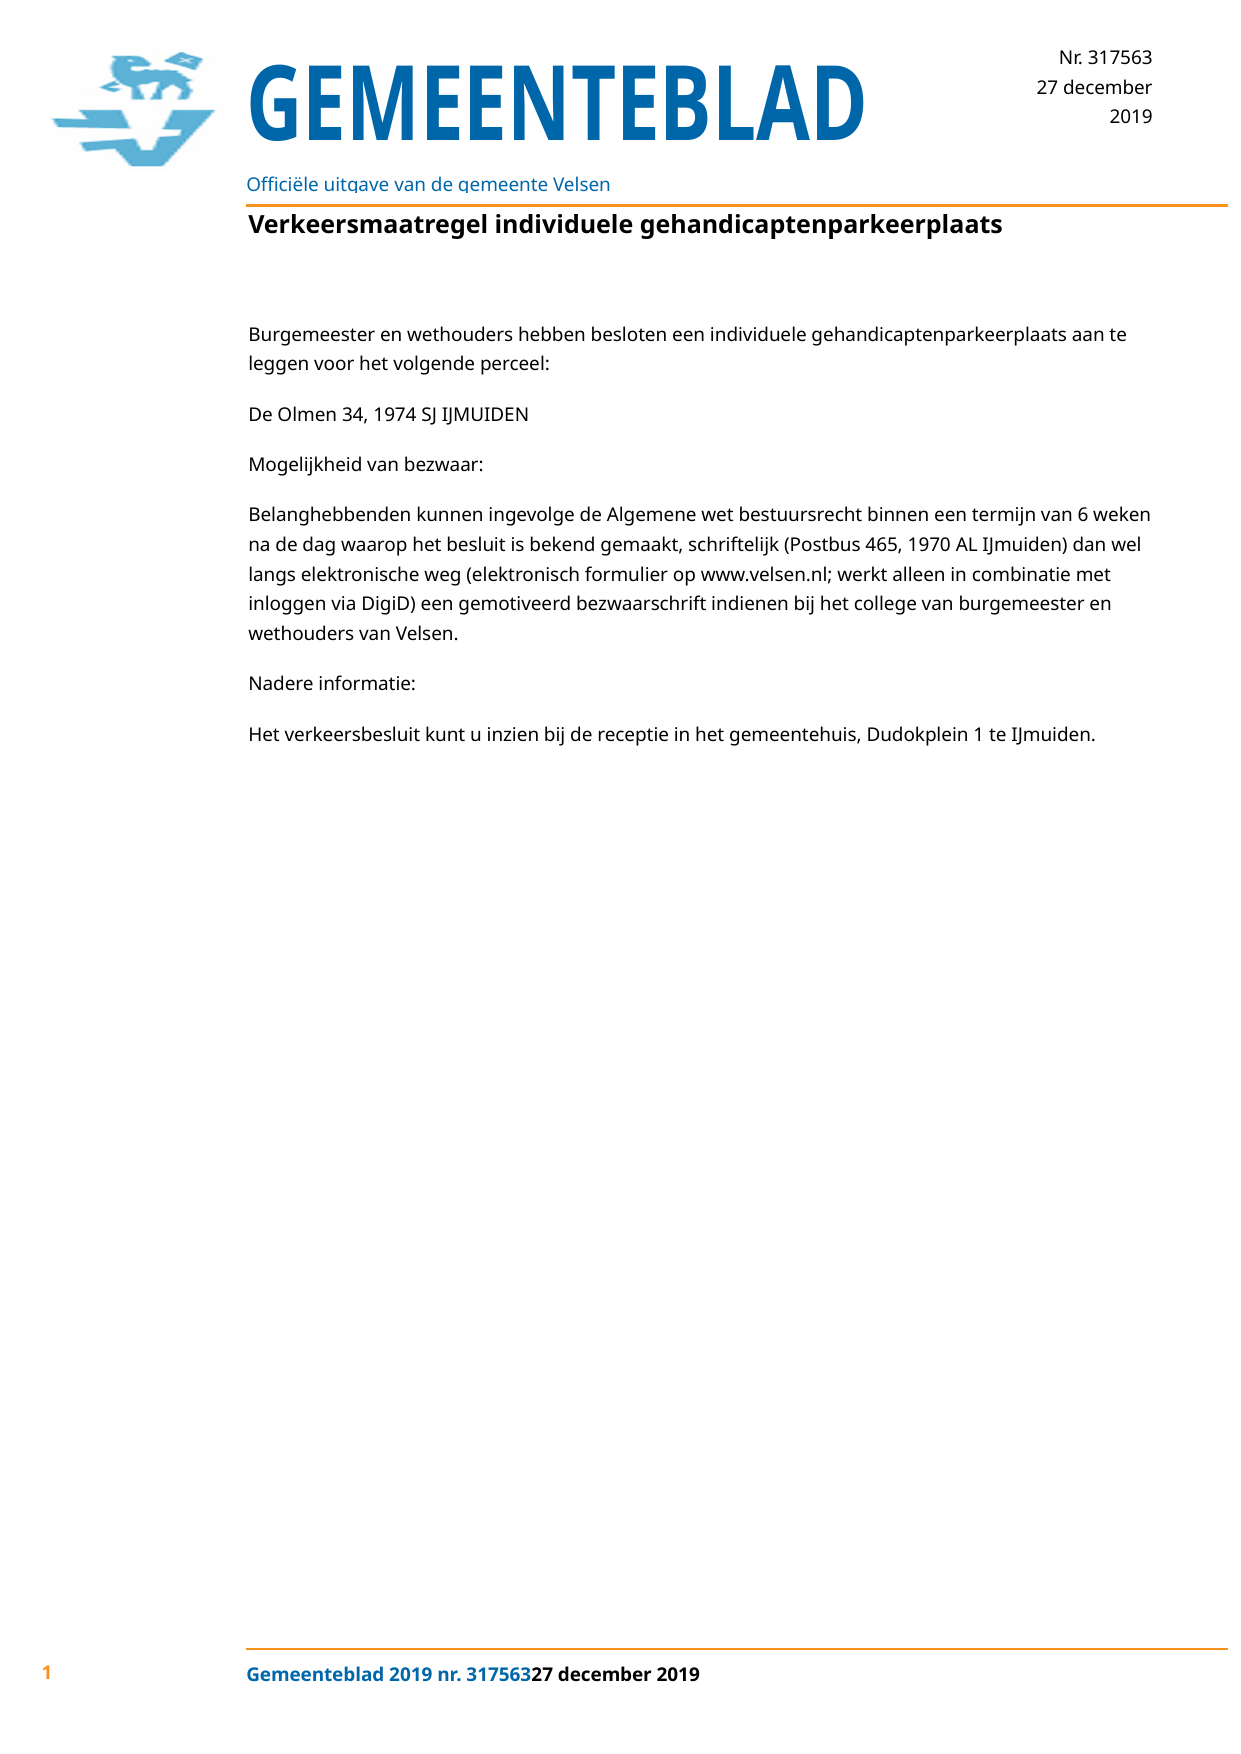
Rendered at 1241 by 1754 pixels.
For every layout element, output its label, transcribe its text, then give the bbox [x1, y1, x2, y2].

text Verkeersmaatregel individuele gehandicaptenparkeerplaats [248, 207, 1152, 241]
text Nadere informatie: [248, 670, 1152, 696]
text Het verkeersbesluit kunt u inzien bij de receptie in het gemeentehuis, Dudokplein 1 te IJmuiden. [248, 721, 1152, 746]
text De Olmen 34, 1974 SJ IJMUIDEN [248, 401, 1152, 426]
text Burgemeester en wethouders hebben besloten een individuele gehandicaptenparkeerplaats aan te leggen voor het volgende perceel: [248, 321, 1152, 376]
text Belanghebbenden kunnen ingevolge de Algemene wet bestuursrecht binnen een termijn van 6 weken na de dag waarop het besluit is bekend gemaakt, schriftelijk (Postbus 465, 1970 AL IJmuiden) dan wel langs elektronische weg (elektronisch formulier op www.velsen.nl; werkt alleen in combinatie met inloggen via DigiD) een gemotiveerd bezwaarschrift indienen bij het college van burgemeester en wethouders van Velsen. [248, 502, 1152, 646]
picture [41, 47, 231, 172]
text Mogelijkheid van bezwaar: [248, 451, 1152, 477]
